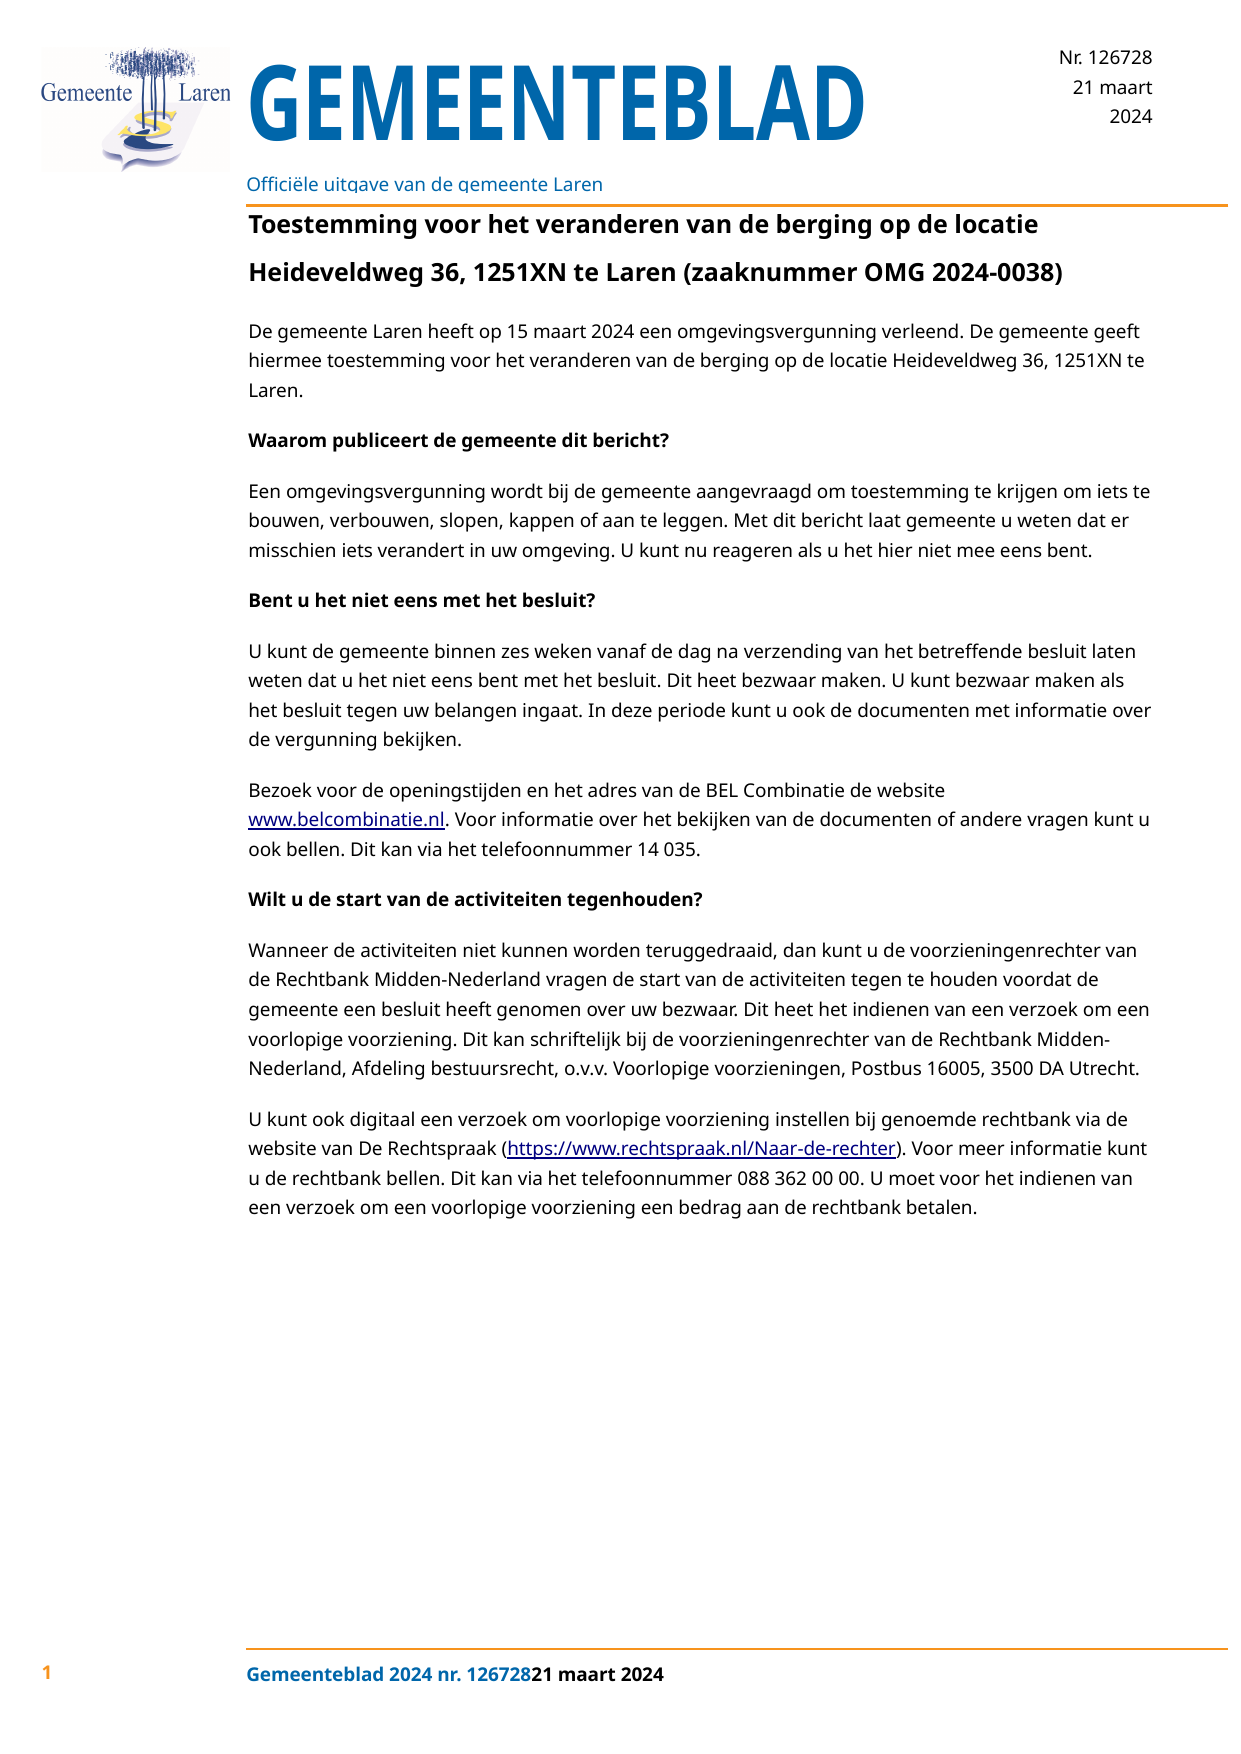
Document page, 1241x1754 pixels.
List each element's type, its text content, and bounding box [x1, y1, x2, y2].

text De gemeente Laren heeft op 15 maart 2024 een omgevingsvergunning verleend. De gemeente geeft hiermee toestemming voor het veranderen van de berging op de locatie Heideveldweg 36, 1251XN te Laren. [248, 318, 1152, 403]
picture [41, 47, 231, 172]
text Toestemming voor het veranderen van de berging op de locatie Heideveldweg 36, 1251XN te Laren (zaaknummer OMG 2024-0038) [248, 207, 1152, 288]
text Wilt u de start van de activiteiten tegenhouden? [248, 887, 1152, 912]
text Een omgevingsvergunning wordt bij de gemeente aangevraagd om toestemming te krijgen om iets te bouwen, verbouwen, slopen, kappen of aan te leggen. Met dit bericht laat gemeente u weten dat er misschien iets verandert in uw omgeving. U kunt nu reageren als u het hier niet mee eens bent. [248, 478, 1152, 563]
text Wanneer de activiteiten niet kunnen worden teruggedraaid, dan kunt u de voorzieningenrechter van de Rechtbank Midden-Nederland vragen de start van de activiteiten tegen te houden voordat de gemeente een besluit heeft genomen over uw bezwaar. Dit heet het indienen van een verzoek om een voorlopige voorziening. Dit kan schriftelijk bij de voorzieningenrechter van de Rechtbank Midden-Nederland, Afdeling bestuursrecht, o.v.v. Voorlopige voorzieningen, Postbus 16005, 3500 DA Utrecht. [248, 937, 1152, 1081]
text Waarom publiceert de gemeente dit bericht? [248, 427, 1152, 453]
text U kunt de gemeente binnen zes weken vanaf de dag na verzending van het betreffende besluit laten weten dat u het niet eens bent met het besluit. Dit heet bezwaar maken. U kunt bezwaar maken als het besluit tegen uw belangen ingaat. In deze periode kunt u ook de documenten met informatie over de vergunning bekijken. [248, 638, 1152, 752]
text Bezoek voor de openingstijden en het adres van de BEL Combinatie de website www.belcombinatie.nl. Voor informatie over het bekijken van de documenten of andere vragen kunt u ook bellen. Dit kan via het telefoonnummer 14 035. [248, 777, 1152, 862]
text Bent u het niet eens met het besluit? [248, 587, 1152, 613]
text U kunt ook digitaal een verzoek om voorlopige voorziening instellen bij genoemde rechtbank via de website van De Rechtspraak (https://www.rechtspraak.nl/Naar-de-rechter). Voor meer informatie kunt u de rechtbank bellen. Dit kan via het telefoonnummer 088 362 00 00. U moet voor het indienen van een verzoek om een voorlopige voorziening een bedrag aan de rechtbank betalen. [248, 1106, 1152, 1220]
